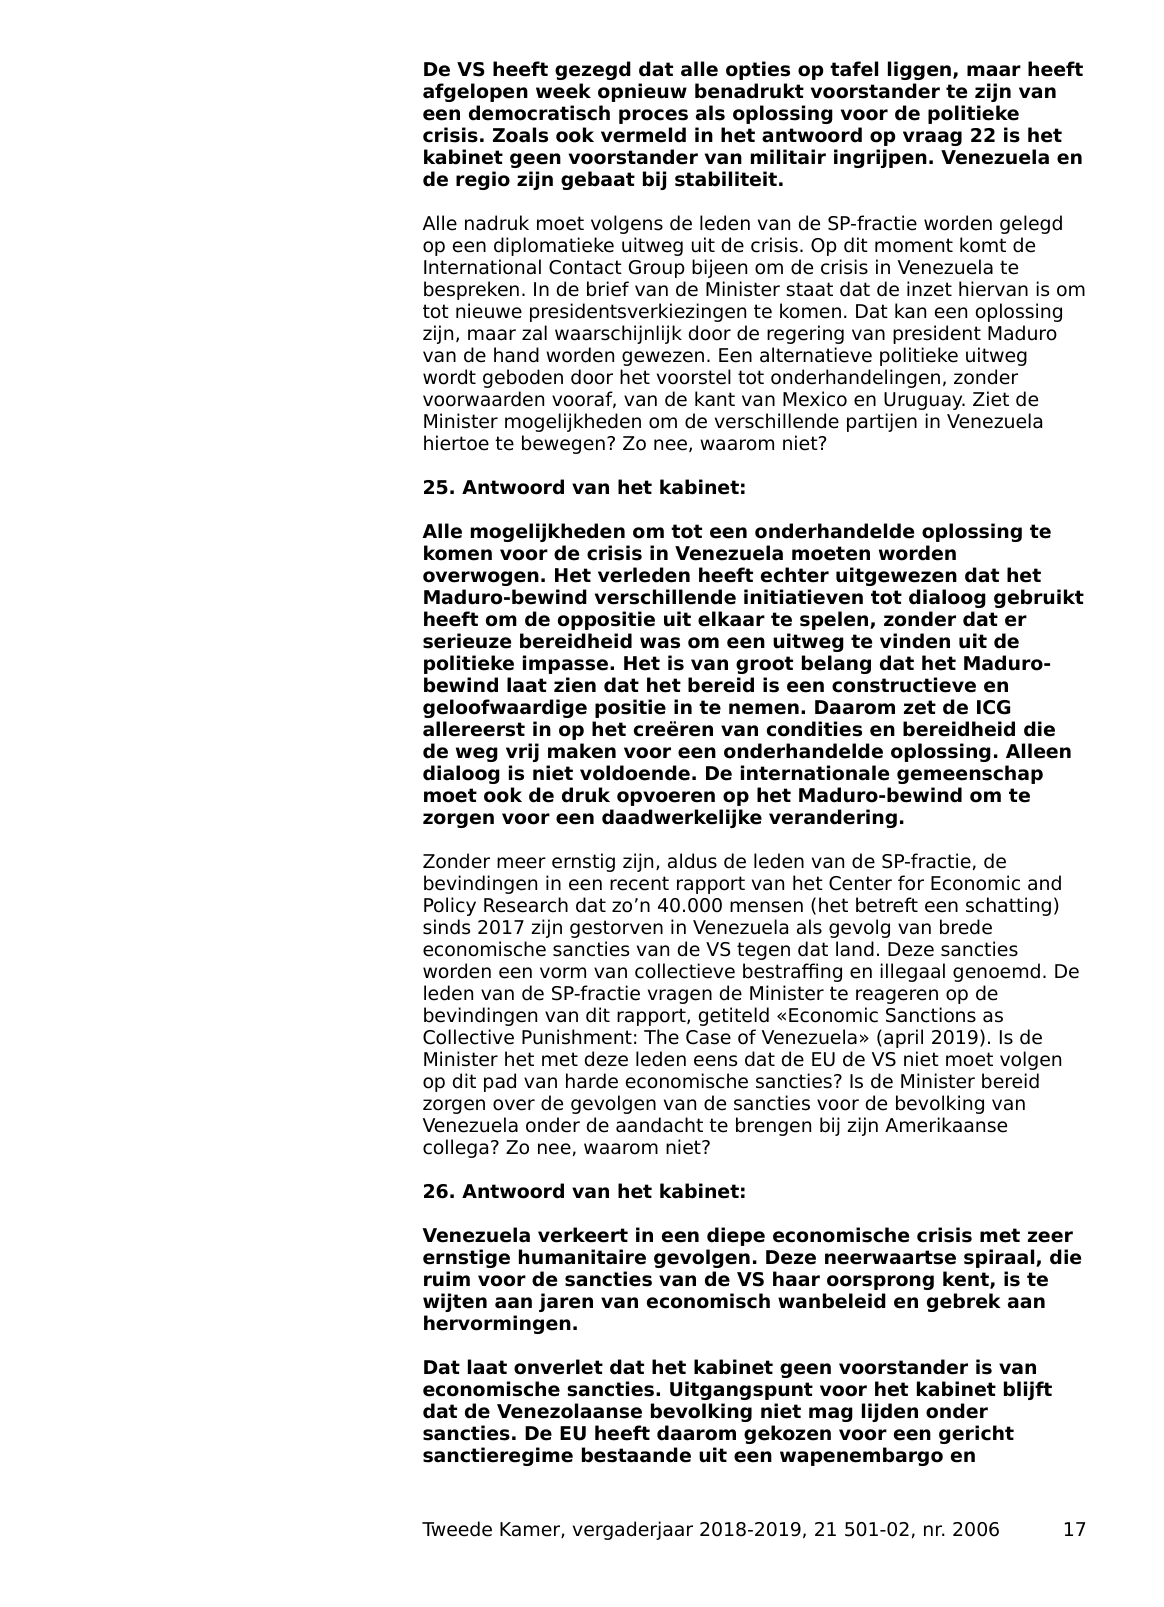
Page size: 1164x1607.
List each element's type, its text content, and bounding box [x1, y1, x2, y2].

text De VS heeft gezegd dat alle opties op tafel liggen, maar heeft afgelopen week opnieuw benadrukt voorstander te zijn van een democratisch proces als oplossing voor de politieke crisis. Zoals ook vermeld in het antwoord op vraag 22 is het kabinet geen voorstander van militair ingrijpen. Venezuela en de regio zijn gebaat bij stabiliteit. [422, 59, 1087, 191]
text Dat laat onverlet dat het kabinet geen voorstander is van economische sancties. Uitgangspunt voor het kabinet blijft dat de Venezolaanse bevolking niet mag lijden onder sancties. De EU heeft daarom gekozen voor een gericht sanctieregime bestaande uit een wapenembargo en [422, 1357, 1087, 1467]
subtitle 25. Antwoord van het kabinet: [422, 477, 1087, 499]
text Zonder meer ernstig zijn, aldus de leden van de SP-fractie, de bevindingen in een recent rapport van het Center for Economic and Policy Research dat zo’n 40.000 mensen (het betreft een schatting) sinds 2017 zijn gestorven in Venezuela als gevolg van brede economische sancties van de VS tegen dat land. Deze sancties worden een vorm van collectieve bestraffing en illegaal genoemd. De leden van de SP-fractie vragen de Minister te reageren op de bevindingen van dit rapport, getiteld «Economic Sanctions as Collective Punishment: The Case of Venezuela» (april 2019). Is de Minister het met deze leden eens dat de EU de VS niet moet volgen op dit pad van harde economische sancties? Is de Minister bereid zorgen over de gevolgen van de sancties voor de bevolking van Venezuela onder de aandacht te brengen bij zijn Amerikaanse collega? Zo nee, waarom niet? [422, 851, 1087, 1159]
text Alle nadruk moet volgens de leden van de SP-fractie worden gelegd op een diplomatieke uitweg uit de crisis. Op dit moment komt de International Contact Group bijeen om de crisis in Venezuela te bespreken. In de brief van de Minister staat dat de inzet hiervan is om tot nieuwe presidentsverkiezingen te komen. Dat kan een oplossing zijn, maar zal waarschijnlijk door de regering van president Maduro van de hand worden gewezen. Een alternatieve politieke uitweg wordt geboden door het voorstel tot onderhandelingen, zonder voorwaarden vooraf, van de kant van Mexico en Uruguay. Ziet de Minister mogelijkheden om de verschillende partijen in Venezuela hiertoe te bewegen? Zo nee, waarom niet? [422, 213, 1087, 455]
text Venezuela verkeert in een diepe economische crisis met zeer ernstige humanitaire gevolgen. Deze neerwaartse spiraal, die ruim voor de sancties van de VS haar oorsprong kent, is te wijten aan jaren van economisch wanbeleid en gebrek aan hervormingen. [422, 1225, 1087, 1335]
subtitle 26. Antwoord van het kabinet: [422, 1181, 1087, 1203]
text Alle mogelijkheden om tot een onderhandelde oplossing te komen voor de crisis in Venezuela moeten worden overwogen. Het verleden heeft echter uitgewezen dat het Maduro-bewind verschillende initiatieven tot dialoog gebruikt heeft om de oppositie uit elkaar te spelen, zonder dat er serieuze bereidheid was om een uitweg te vinden uit de politieke impasse. Het is van groot belang dat het Maduro-bewind laat zien dat het bereid is een constructieve en geloofwaardige positie in te nemen. Daarom zet de ICG allereerst in op het creëren van condities en bereidheid die de weg vrij maken voor een onderhandelde oplossing. Alleen dialoog is niet voldoende. De internationale gemeenschap moet ook de druk opvoeren op het Maduro-bewind om te zorgen voor een daadwerkelijke verandering. [422, 521, 1087, 829]
